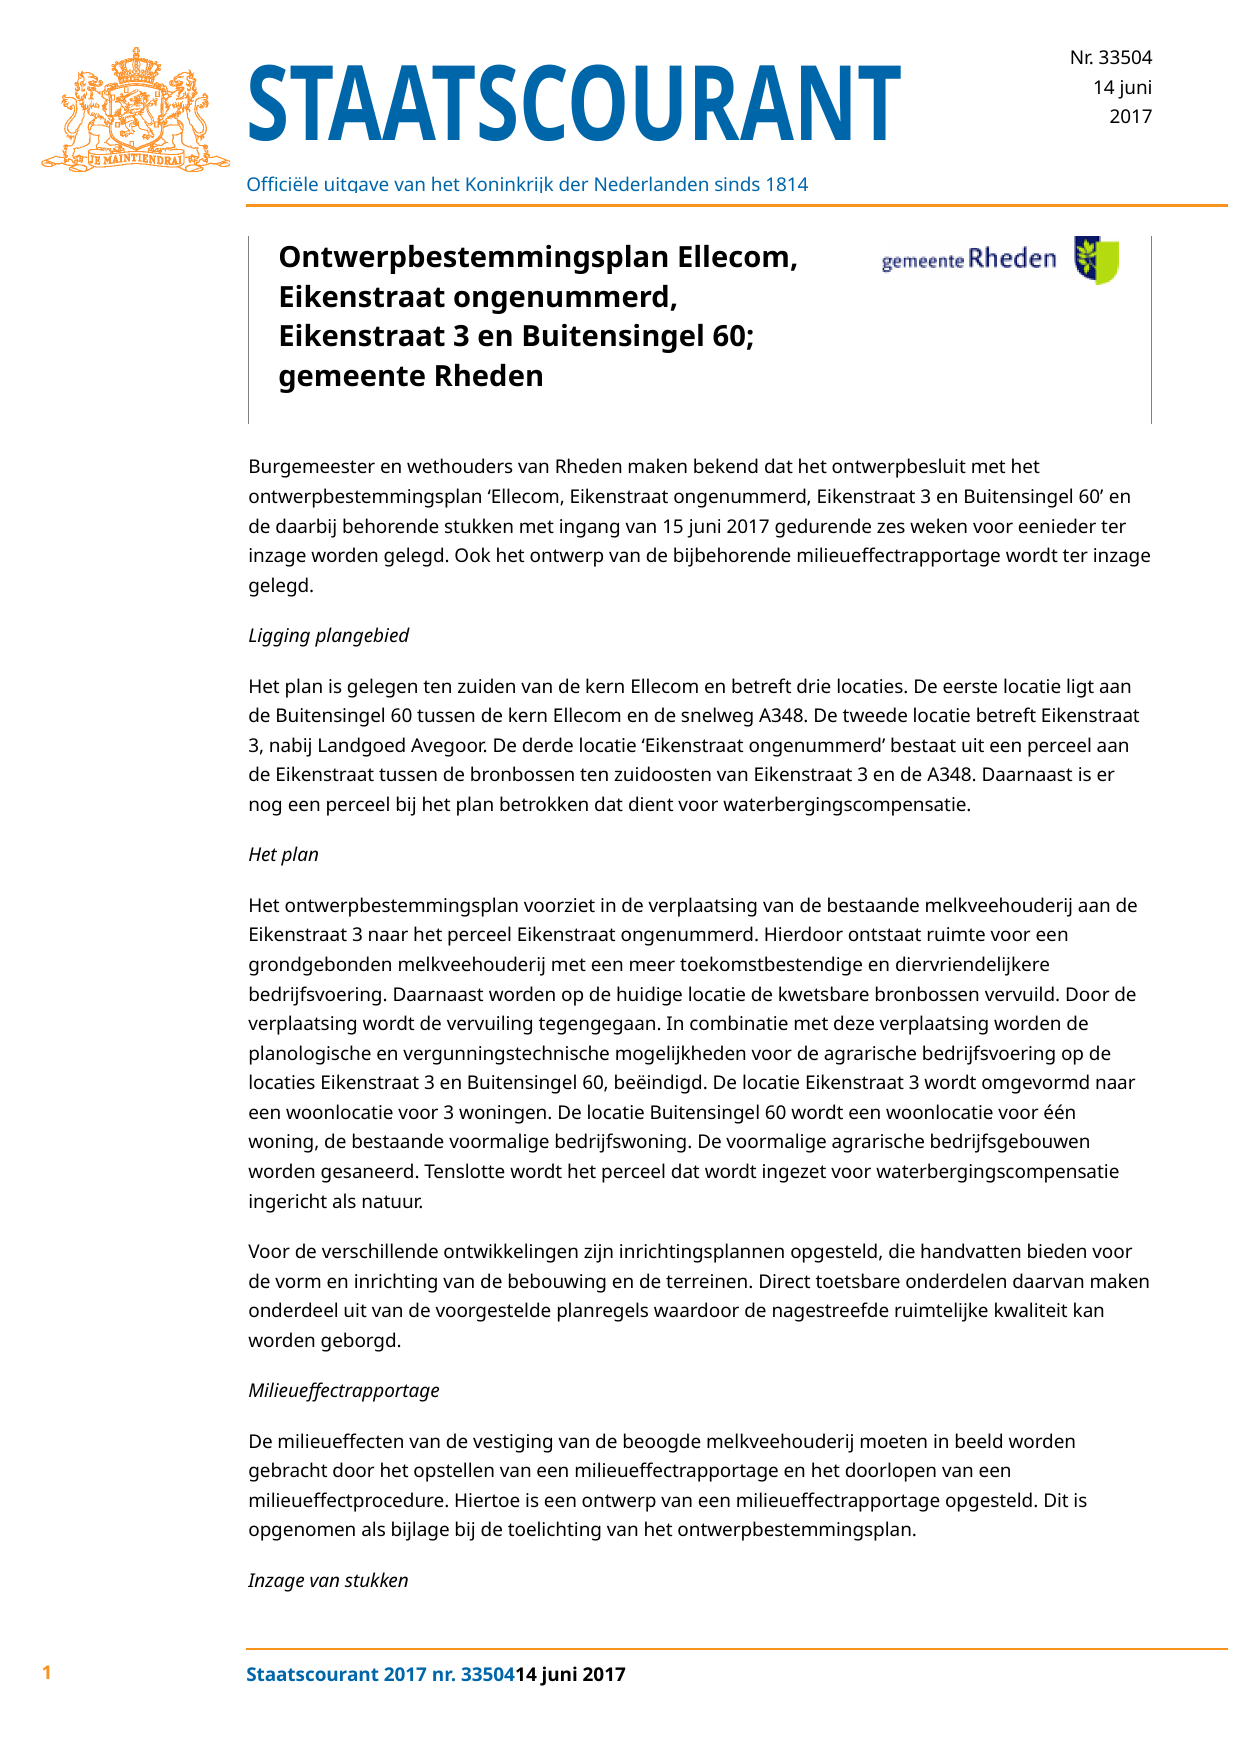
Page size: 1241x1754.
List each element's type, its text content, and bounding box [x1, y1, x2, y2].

text Het ontwerpbestemmingsplan voorziet in de verplaatsing van de bestaande melkveehouderij aan de Eikenstraat 3 naar het perceel Eikenstraat ongenummerd. Hierdoor ontstaat ruimte voor een grondgebonden melkveehouderij met een meer toekomstbestendige en diervriendelijkere bedrijfsvoering. Daarnaast worden op de huidige locatie de kwetsbare bronbossen vervuild. Door de verplaatsing wordt de vervuiling tegengegaan. In combinatie met deze verplaatsing worden de planologische en vergunningstechnische mogelijkheden voor de agrarische bedrijfsvoering op de locaties Eikenstraat 3 en Buitensingel 60, beëindigd. De locatie Eikenstraat 3 wordt omgevormd naar een woonlocatie voor 3 woningen. De locatie Buitensingel 60 wordt een woonlocatie voor één woning, de bestaande voormalige bedrijfswoning. De voormalige agrarische bedrijfsgebouwen worden gesaneerd. Tenslotte wordt het perceel dat wordt ingezet voor waterbergingscompensatie ingericht als natuur. [248, 892, 1152, 1213]
text De milieueffecten van de vestiging van de beoogde melkveehouderij moeten in beeld worden gebracht door het opstellen van een milieueffectrapportage en het doorlopen van een milieueffectprocedure. Hiertoe is een ontwerp van een milieueffectrapportage opgesteld. Dit is opgenomen als bijlage bij de toelichting van het ontwerpbestemmingsplan. [248, 1428, 1152, 1542]
picture [41, 47, 231, 172]
text Burgemeester en wethouders van Rheden maken bekend dat het ontwerpbesluit met het ontwerpbestemmingsplan ‘Ellecom, Eikenstraat ongenummerd, Eikenstraat 3 en Buitensingel 60’ en de daarbij behorende stukken met ingang van 15 juni 2017 gedurende zes weken voor eenieder ter inzage worden gelegd. Ook het ontwerp van de bijbehorende milieueffectrapportage wordt ter inzage gelegd. [248, 454, 1152, 598]
table_header [850, 236, 1151, 424]
picture [882, 236, 1119, 285]
text Milieueffectrapportage [248, 1377, 1152, 1403]
table_header Ontwerpbestemmingsplan Ellecom, Eikenstraat ongenummerd, Eikenstraat 3 en Buitensingel 60; gemeente Rheden [249, 236, 850, 424]
text Ligging plangebied [248, 622, 1152, 648]
text Het plan is gelegen ten zuiden van de kern Ellecom en betreft drie locaties. De eerste locatie ligt aan de Buitensingel 60 tussen de kern Ellecom en de snelweg A348. De tweede locatie betreft Eikenstraat 3, nabij Landgoed Avegoor. De derde locatie ‘Eikenstraat ongenummerd’ bestaat uit een perceel aan de Eikenstraat tussen de bronbossen ten zuidoosten van Eikenstraat 3 en de A348. Daarnaast is er nog een perceel bij het plan betrokken dat dient voor waterbergingscompensatie. [248, 673, 1152, 817]
text Voor de verschillende ontwikkelingen zijn inrichtingsplannen opgesteld, die handvatten bieden voor de vorm en inrichting van de bebouwing en de terreinen. Direct toetsbare onderdelen daarvan maken onderdeel uit van de voorgestelde planregels waardoor de nagestreefde ruimtelijke kwaliteit kan worden geborgd. [248, 1238, 1152, 1353]
text Inzage van stukken [248, 1567, 1152, 1593]
text Het plan [248, 842, 1152, 867]
